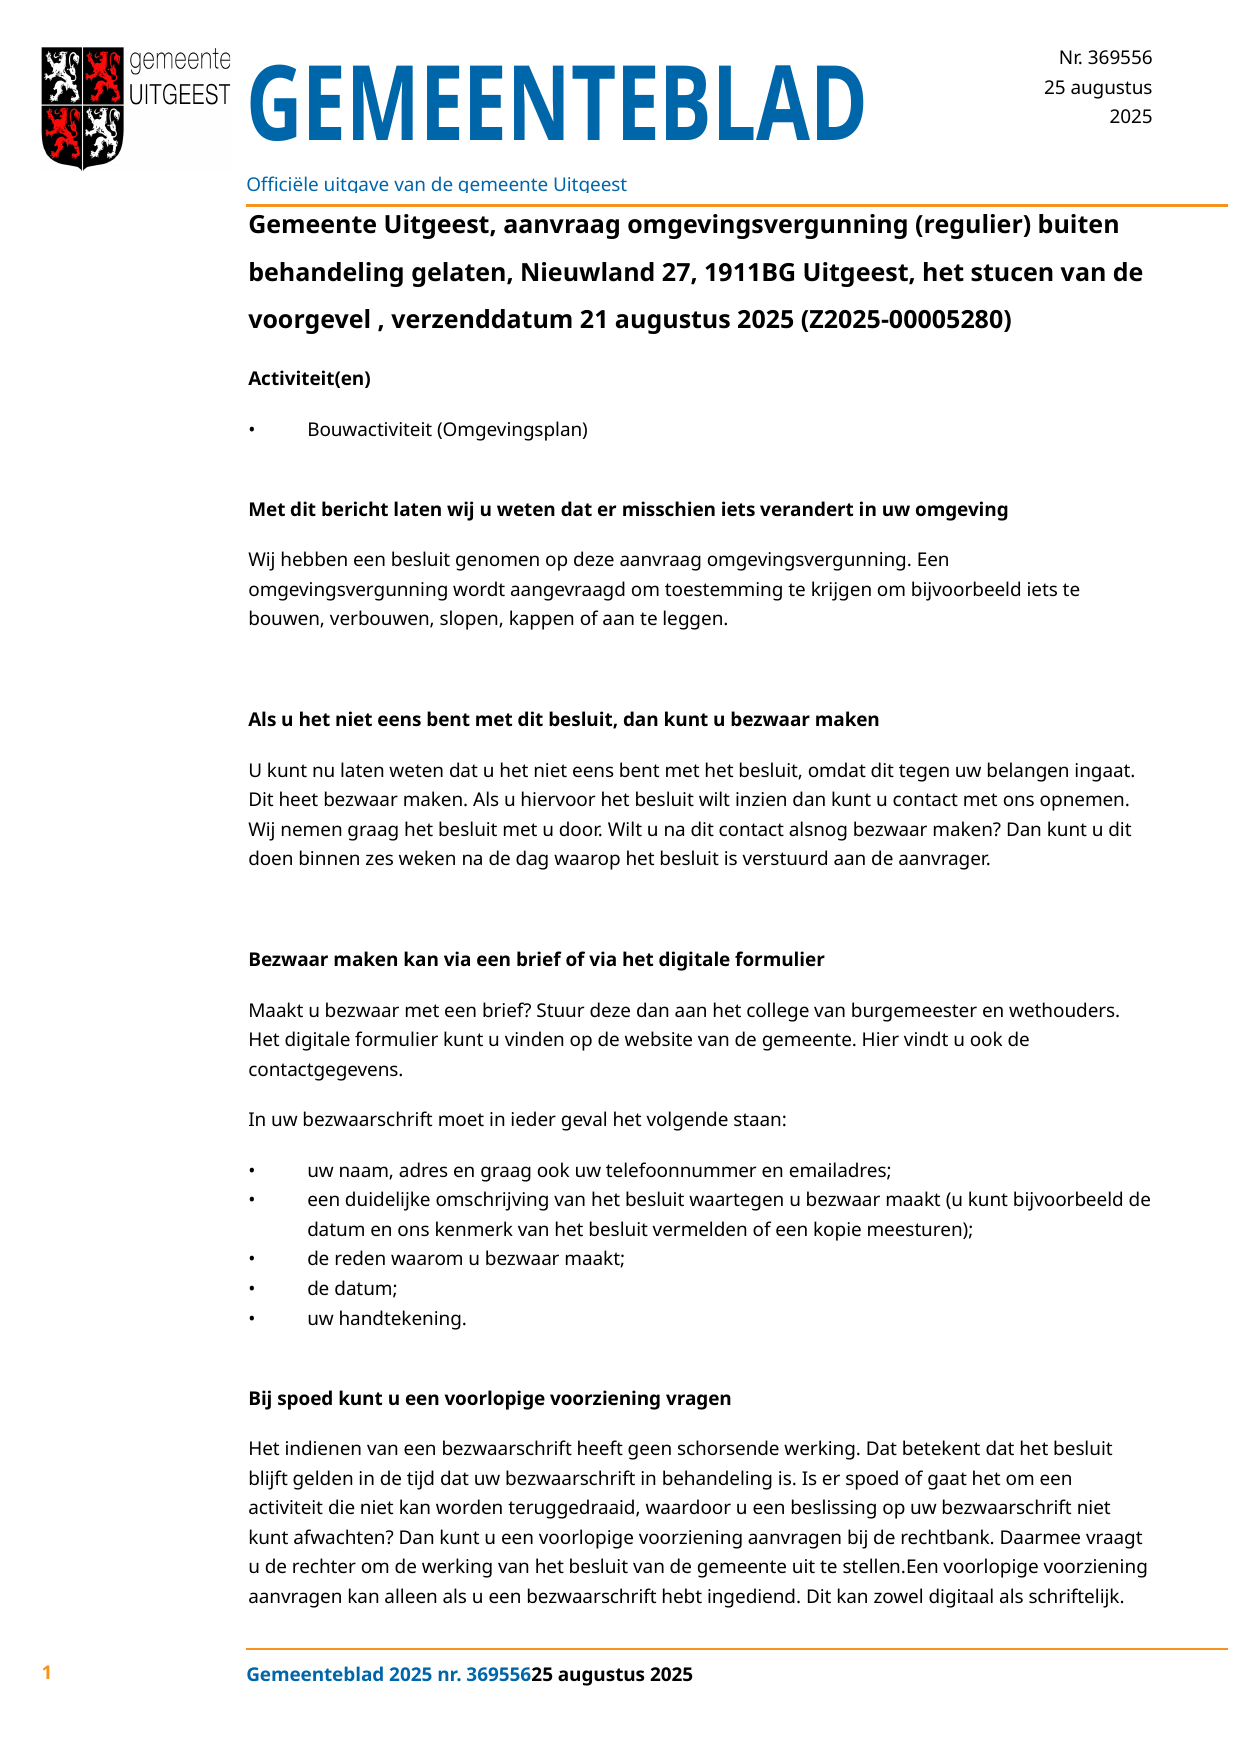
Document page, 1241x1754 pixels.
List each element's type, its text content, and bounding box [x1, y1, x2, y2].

text Maakt u bezwaar met een brief? Stuur deze dan aan het college van burgemeester en wethouders. Het digitale formulier kunt u vinden op de website van de gemeente. Hier vindt u ook de contactgegevens. [248, 997, 1152, 1082]
list Bouwactiviteit (Omgevingsplan) [248, 416, 1152, 442]
list uw handtekening. [248, 1305, 1152, 1330]
text U kunt nu laten weten dat u het niet eens bent met het besluit, omdat dit tegen uw belangen ingaat. Dit heet bezwaar maken. Als u hiervoor het besluit wilt inzien dan kunt u contact met ons opnemen. Wij nemen graag het besluit met u door. Wilt u na dit contact alsnog bezwaar maken? Dan kunt u dit doen binnen zes weken na de dag waarop het besluit is verstuurd aan de aanvrager. [248, 757, 1152, 871]
text Bij spoed kunt u een voorlopige voorziening vragen [248, 1385, 1152, 1410]
text Bezwaar maken kan via een brief of via het digitale formulier [248, 946, 1152, 972]
text Het indienen van een bezwaarschrift heeft geen schorsende werking. Dat betekent dat het besluit blijft gelden in de tijd dat uw bezwaarschrift in behandeling is. Is er spoed of gaat het om een activiteit die niet kan worden teruggedraaid, waardoor u een beslissing op uw bezwaarschrift niet kunt afwachten? Dan kunt u een voorlopige voorziening aanvragen bij de rechtbank. Daarmee vraagt u de rechter om de werking van het besluit van de gemeente uit te stellen.Een voorlopige voorziening aanvragen kan alleen als u een bezwaarschrift hebt ingediend. Dit kan zowel digitaal als schriftelijk. [248, 1435, 1152, 1609]
text Activiteit(en) [248, 366, 1152, 391]
text Gemeente Uitgeest, aanvraag omgevingsvergunning (regulier) buiten behandeling gelaten, Nieuwland 27, 1911BG Uitgeest, het stucen van de voorgevel , verzenddatum 21 augustus 2025 (Z2025-00005280) [248, 207, 1152, 336]
text Als u het niet eens bent met dit besluit, dan kunt u bezwaar maken [248, 706, 1152, 732]
list de datum; [248, 1275, 1152, 1301]
list uw naam, adres en graag ook uw telefoonnummer en emailadres; [248, 1157, 1152, 1182]
text In uw bezwaarschrift moet in ieder geval het volgende staan: [248, 1106, 1152, 1132]
text Wij hebben een besluit genomen op deze aanvraag omgevingsvergunning. Een omgevingsvergunning wordt aangevraagd om toestemming te krijgen om bijvoorbeeld iets te bouwen, verbouwen, slopen, kappen of aan te leggen. [248, 546, 1152, 631]
list de reden waarom u bezwaar maakt; [248, 1246, 1152, 1271]
text Met dit bericht laten wij u weten dat er misschien iets verandert in uw omgeving [248, 496, 1152, 522]
list een duidelijke omschrijving van het besluit waartegen u bezwaar maakt (u kunt bijvoorbeeld de datum en ons kenmerk van het besluit vermelden of een kopie meesturen); [248, 1186, 1152, 1242]
picture [41, 47, 231, 172]
